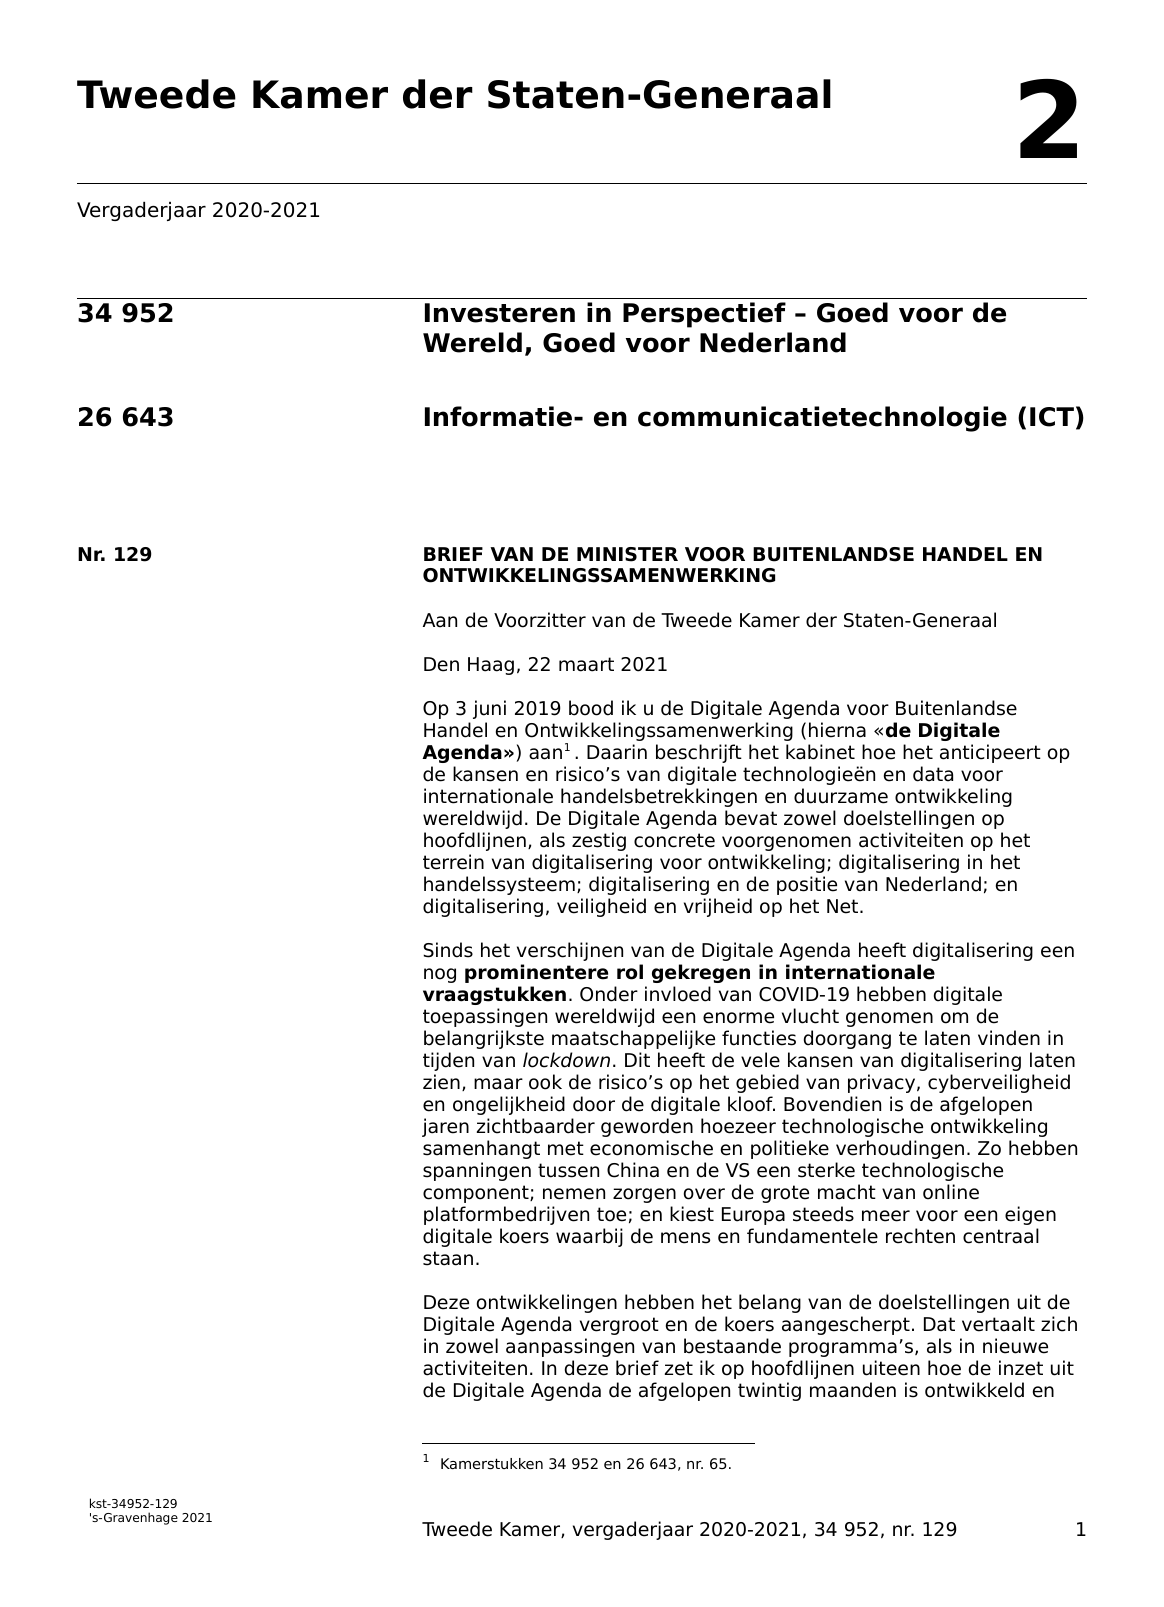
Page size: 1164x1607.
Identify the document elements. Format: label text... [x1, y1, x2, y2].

subtitle Nr. 129 BRIEF VAN DE MINISTER VOOR BUITENLANDSE HANDEL EN ONTWIKKELINGSSAMENWERKING [77, 543, 1087, 587]
table_header 2 [886, 59, 1087, 183]
table_cell Vergaderjaar 2020-2021 [77, 184, 1087, 298]
text Op 3 juni 2019 bood ik u de Digitale Agenda voor Buitenlandse Handel en Ontwikkelingssamenwerking (hierna «de Digitale Agenda») aan. Daarin beschrijft het kabinet hoe het anticipeert op de kansen en risico’s van digitale technologieën en data voor internationale handelsbetrekkingen en duurzame ontwikkeling wereldwijd. De Digitale Agenda bevat zowel doelstellingen op hoofdlijnen, als zestig concrete voorgenomen activiteiten op het terrein van digitalisering voor ontwikkeling; digitalisering in het handelssysteem; digitalisering en de positie van Nederland; en digitalisering, veiligheid en vrijheid op het Net. [422, 698, 1087, 918]
text Aan de Voorzitter van de Tweede Kamer der Staten-Generaal [422, 609, 1087, 632]
text Den Haag, 22 maart 2021 [422, 654, 1087, 676]
subtitle 26 643 Informatie- en communicatietechnologie (ICT) [77, 403, 1087, 432]
text kst-34952-129 [88, 1497, 323, 1511]
table_header Tweede Kamer der Staten-Generaal [77, 59, 886, 183]
subtitle 34 952 Investeren in Perspectief – Goed voor de Wereld, Goed voor Nederland [77, 299, 1087, 358]
text Kamerstukken 34 952 en 26 643, nr. 65. [422, 1452, 1087, 1474]
text 's-Gravenhage 2021 [88, 1511, 323, 1525]
text Deze ontwikkelingen hebben het belang van de doelstellingen uit de Digitale Agenda vergroot en de koers aangescherpt. Dat vertaalt zich in zowel aanpassingen van bestaande programma’s, als in nieuwe activiteiten. In deze brief zet ik op hoofdlijnen uiteen hoe de inzet uit de Digitale Agenda de afgelopen twintig maanden is ontwikkeld en [422, 1292, 1087, 1402]
text Sinds het verschijnen van de Digitale Agenda heeft digitalisering een nog prominentere rol gekregen in internationale vraagstukken. Onder invloed van COVID-19 hebben digitale toepassingen wereldwijd een enorme vlucht genomen om de belangrijkste maatschappelijke functies doorgang te laten vinden in tijden van lockdown. Dit heeft de vele kansen van digitalisering laten zien, maar ook de risico’s op het gebied van privacy, cyberveiligheid en ongelijkheid door de digitale kloof. Bovendien is de afgelopen jaren zichtbaarder geworden hoezeer technologische ontwikkeling samenhangt met economische en politieke verhoudingen. Zo hebben spanningen tussen China en de VS een sterke technologische component; nemen zorgen over de grote macht van online platformbedrijven toe; en kiest Europa steeds meer voor een eigen digitale koers waarbij de mens en fundamentele rechten centraal staan. [422, 940, 1087, 1269]
